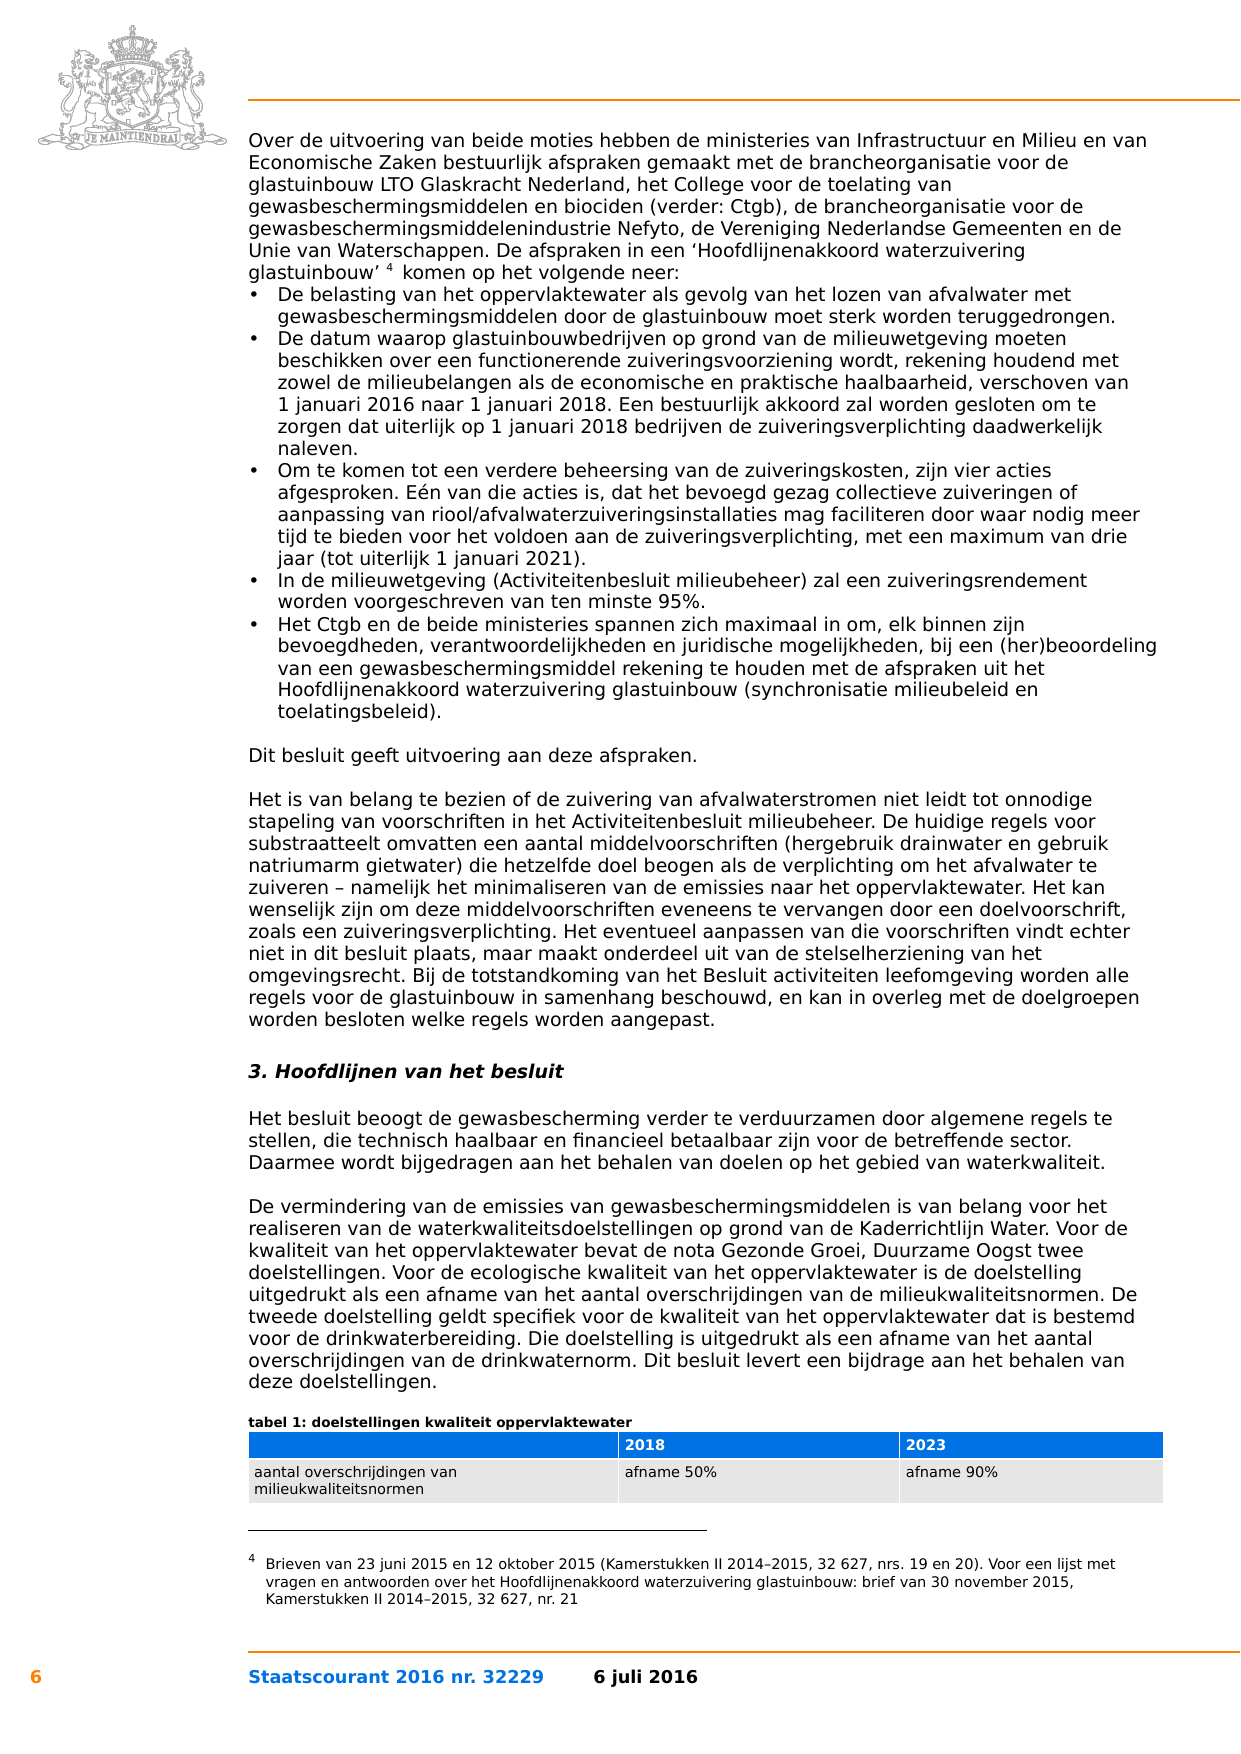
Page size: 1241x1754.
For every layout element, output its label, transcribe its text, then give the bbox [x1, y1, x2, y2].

table_cell 2023 [900, 1432, 1163, 1458]
table_cell aantal overschrijdingen van milieukwaliteitsnormen [249, 1460, 618, 1503]
text • In de milieuwetgeving (Activiteitenbesluit milieubeheer) zal een zuiveringsrendement worden voorgeschreven van ten minste 95%. [248, 569, 1163, 613]
table_cell [249, 1432, 618, 1458]
text • Het Ctgb en de beide ministeries spannen zich maximaal in om, elk binnen zijn bevoegdheden, verantwoordelijkheden en juridische mogelijkheden, bij een (her)beoordeling van een gewasbeschermingsmiddel rekening te houden met de afspraken uit het Hoofdlijnenakkoord waterzuivering glastuinbouw (synchronisatie milieubeleid en toelatingsbeleid). [248, 613, 1163, 723]
text Brieven van 23 juni 2015 en 12 oktober 2015 (Kamerstukken II 2014–2015, 32 627, nrs. 19 en 20). Voor een lijst met vragen en antwoorden over het Hoofdlijnenakkoord waterzuivering glastuinbouw: brief van 30 november 2015, Kamerstukken II 2014–2015, 32 627, nr. 21 [248, 1552, 1163, 1608]
text Over de uitvoering van beide moties hebben de ministeries van Infrastructuur en Milieu en van Economische Zaken bestuurlijk afspraken gemaakt met de brancheorganisatie voor de glastuinbouw LTO Glaskracht Nederland, het College voor de toelating van gewasbeschermingsmiddelen en biociden (verder: Ctgb), de brancheorganisatie voor de gewasbeschermingsmiddelenindustrie Nefyto, de Vereniging Nederlandse Gemeenten en de Unie van Waterschappen. De afspraken in een ‘Hoofdlijnenakkoord waterzuivering glastuinbouw’ komen op het volgende neer: [248, 130, 1163, 284]
text Het besluit beoogt de gewasbescherming verder te verduurzamen door algemene regels te stellen, die technisch haalbaar en financieel betaalbaar zijn voor de betreffende sector. Daarmee wordt bijgedragen aan het behalen van doelen op het gebied van waterkwaliteit. [248, 1108, 1163, 1174]
text De vermindering van de emissies van gewasbeschermingsmiddelen is van belang voor het realiseren van de waterkwaliteitsdoelstellingen op grond van de Kaderrichtlijn Water. Voor de kwaliteit van het oppervlaktewater bevat de nota Gezonde Groei, Duurzame Oogst twee doelstellingen. Voor de ecologische kwaliteit van het oppervlaktewater is de doelstelling uitgedrukt als een afname van het aantal overschrijdingen van de milieukwaliteitsnormen. De tweede doelstelling geldt specifiek voor de kwaliteit van het oppervlaktewater dat is bestemd voor de drinkwaterbereiding. Die doelstelling is uitgedrukt als een afname van het aantal overschrijdingen van de drinkwaternorm. Dit besluit levert een bijdrage aan het behalen van deze doelstellingen. [248, 1196, 1163, 1393]
text Dit besluit geeft uitvoering aan deze afspraken. [248, 745, 1163, 767]
text Het is van belang te bezien of de zuivering van afvalwaterstromen niet leidt tot onnodige stapeling van voorschriften in het Activiteitenbesluit milieubeheer. De huidige regels voor substraatteelt omvatten een aantal middelvoorschriften (hergebruik drainwater en gebruik natriumarm gietwater) die hetzelfde doel beogen als de verplichting om het afvalwater te zuiveren – namelijk het minimaliseren van de emissies naar het oppervlaktewater. Het kan wenselijk zijn om deze middelvoorschriften eveneens te vervangen door een doelvoorschrift, zoals een zuiveringsverplichting. Het eventueel aanpassen van die voorschriften vindt echter niet in dit besluit plaats, maar maakt onderdeel uit van de stelselherziening van het omgevingsrecht. Bij de totstandkoming van het Besluit activiteiten leefomgeving worden alle regels voor de glastuinbouw in samenhang beschouwd, en kan in overleg met de doelgroepen worden besloten welke regels worden aangepast. [248, 789, 1163, 1031]
text • De datum waarop glastuinbouwbedrijven op grond van de milieuwetgeving moeten beschikken over een functionerende zuiveringsvoorziening wordt, rekening houdend met zowel de milieubelangen als de economische en praktische haalbaarheid, verschoven van 1 januari 2016 naar 1 januari 2018. Een bestuurlijk akkoord zal worden gesloten om te zorgen dat uiterlijk op 1 januari 2018 bedrijven de zuiveringsverplichting daadwerkelijk naleven. [248, 328, 1163, 459]
text • Om te komen tot een verdere beheersing van de zuiveringskosten, zijn vier acties afgesproken. Eén van die acties is, dat het bevoegd gezag collectieve zuiveringen of aanpassing van riool/afvalwaterzuiveringsinstallaties mag faciliteren door waar nodig meer tijd te bieden voor het voldoen aan de zuiveringsverplichting, met een maximum van drie jaar (tot uiterlijk 1 januari 2021). [248, 459, 1163, 569]
text • De belasting van het oppervlaktewater als gevolg van het lozen van afvalwater met gewasbeschermingsmiddelen door de glastuinbouw moet sterk worden teruggedrongen. [248, 284, 1163, 328]
table_cell 2018 [619, 1432, 899, 1458]
table_cell afname 90% [900, 1460, 1163, 1503]
subtitle 3. Hoofdlijnen van het besluit [248, 1061, 1163, 1083]
picture [38, 25, 227, 150]
table_header tabel 1: doelstellingen kwaliteit oppervlaktewater [248, 1415, 1163, 1431]
table_cell afname 50% [619, 1460, 899, 1503]
